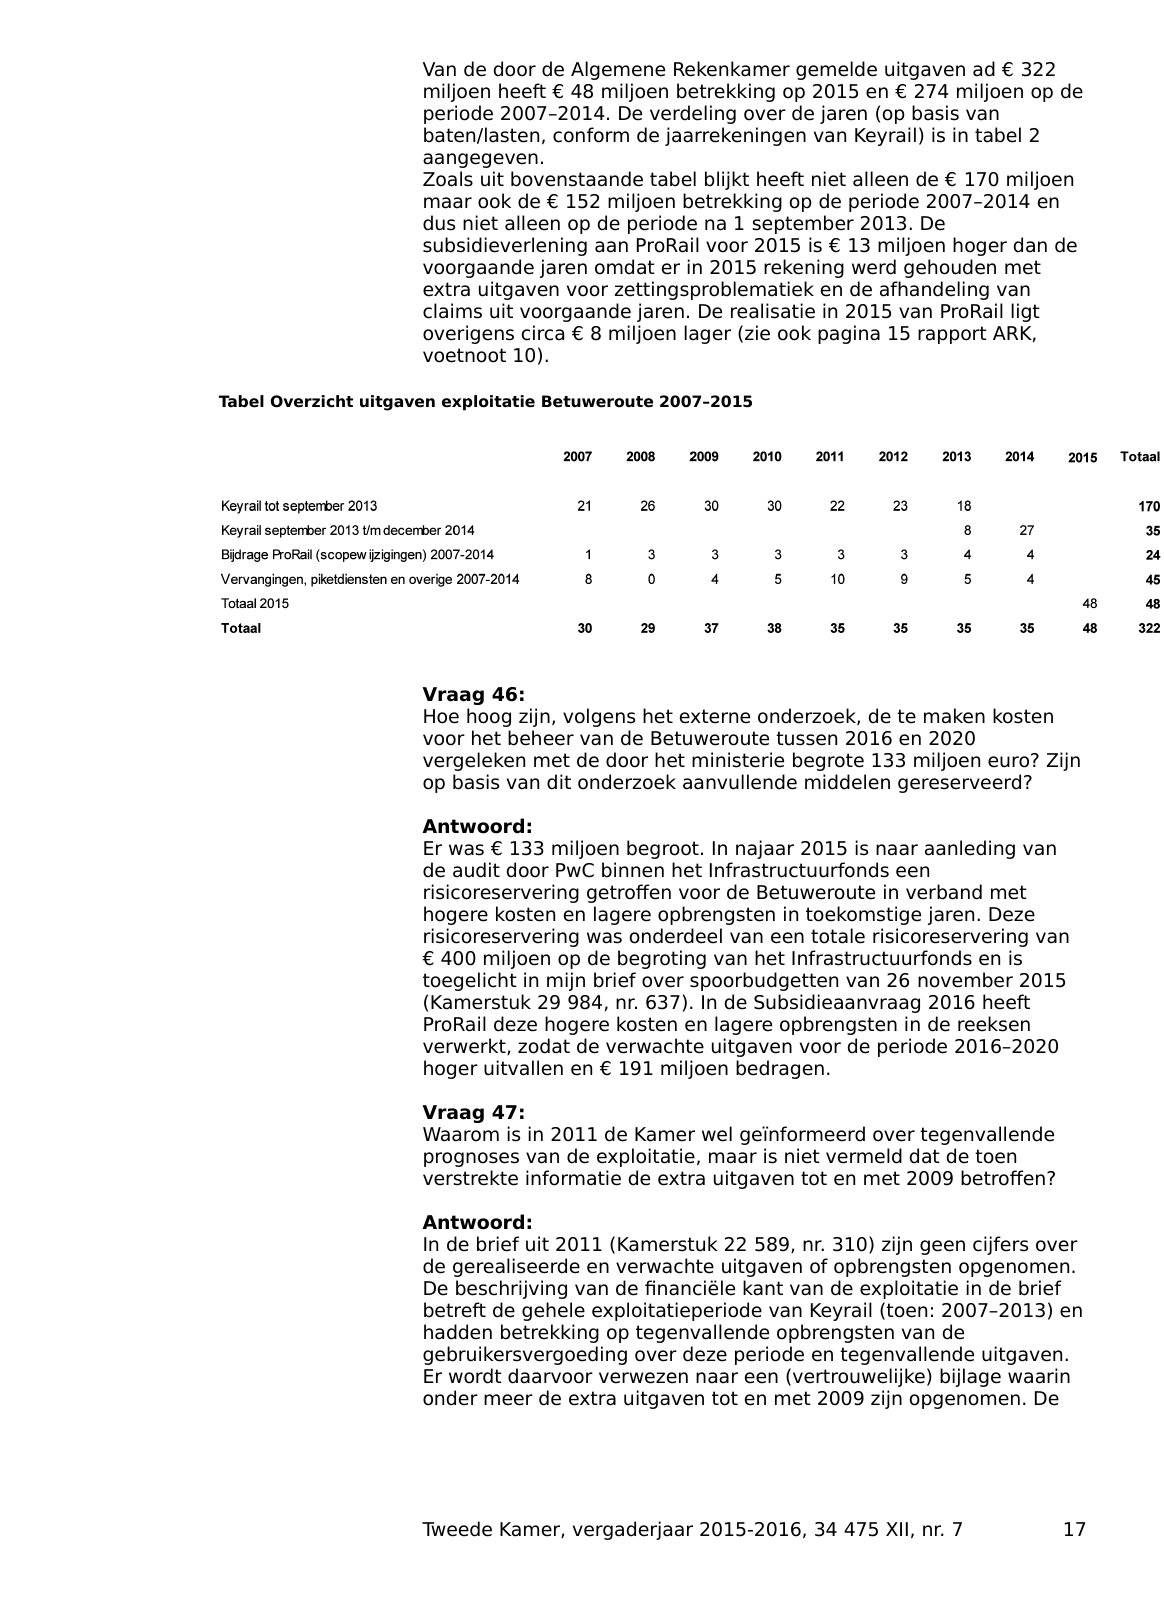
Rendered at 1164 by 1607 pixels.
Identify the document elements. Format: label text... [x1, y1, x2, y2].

text De beschrijving van de financiële kant van de exploitatie in de brief betreft de gehele exploitatieperiode van Keyrail (toen: 2007–2013) en hadden betrekking op tegenvallende opbrengsten van de gebruikersvergoeding over deze periode en tegenvallende uitgaven. Er wordt daarvoor verwezen naar een (vertrouwelijke) bijlage waarin onder meer de extra uitgaven tot en met 2009 zijn opgenomen. De [422, 1278, 1087, 1410]
text Antwoord: [422, 1212, 1087, 1234]
text Hoe hoog zijn, volgens het externe onderzoek, de te maken kosten voor het beheer van de Betuweroute tussen 2016 en 2020 vergeleken met de door het ministerie begrote 133 miljoen euro? Zijn op basis van dit onderzoek aanvullende middelen gereserveerd? [422, 706, 1087, 794]
text Tabel Overzicht uitgaven exploitatie Betuweroute 2007–2015 [218, 393, 1163, 411]
text Antwoord: [422, 816, 1087, 838]
picture [218, 444, 1164, 640]
text Vraag 47: [422, 1102, 1087, 1124]
text Zoals uit bovenstaande tabel blijkt heeft niet alleen de € 170 miljoen maar ook de € 152 miljoen betrekking op de periode 2007–2014 en dus niet alleen op de periode na 1 september 2013. De subsidieverlening aan ProRail voor 2015 is € 13 miljoen hoger dan de voorgaande jaren omdat er in 2015 rekening werd gehouden met extra uitgaven voor zettingsproblematiek en de afhandeling van claims uit voorgaande jaren. De realisatie in 2015 van ProRail ligt overigens circa € 8 miljoen lager (zie ook pagina 15 rapport ARK, voetnoot 10). [422, 169, 1087, 367]
text In de brief uit 2011 (Kamerstuk 22 589, nr. 310) zijn geen cijfers over de gerealiseerde en verwachte uitgaven of opbrengsten opgenomen. [422, 1234, 1087, 1278]
text Er was € 133 miljoen begroot. In najaar 2015 is naar aanleding van de audit door PwC binnen het Infrastructuurfonds een risicoreservering getroffen voor de Betuweroute in verband met hogere kosten en lagere opbrengsten in toekomstige jaren. Deze risicoreservering was onderdeel van een totale risicoreservering van € 400 miljoen op de begroting van het Infrastructuurfonds en is toegelicht in mijn brief over spoorbudgetten van 26 november 2015 (Kamerstuk 29 984, nr. 637). In de Subsidieaanvraag 2016 heeft ProRail deze hogere kosten en lagere opbrengsten in de reeksen verwerkt, zodat de verwachte uitgaven voor de periode 2016–2020 hoger uitvallen en € 191 miljoen bedragen. [422, 838, 1087, 1079]
text Vraag 46: [422, 684, 1087, 706]
text Van de door de Algemene Rekenkamer gemelde uitgaven ad € 322 miljoen heeft € 48 miljoen betrekking op 2015 en € 274 miljoen op de periode 2007–2014. De verdeling over de jaren (op basis van baten/lasten, conform de jaarrekeningen van Keyrail) is in tabel 2 aangegeven. [422, 59, 1087, 169]
text Waarom is in 2011 de Kamer wel geïnformeerd over tegenvallende prognoses van de exploitatie, maar is niet vermeld dat de toen verstrekte informatie de extra uitgaven tot en met 2009 betroffen? [422, 1124, 1087, 1190]
